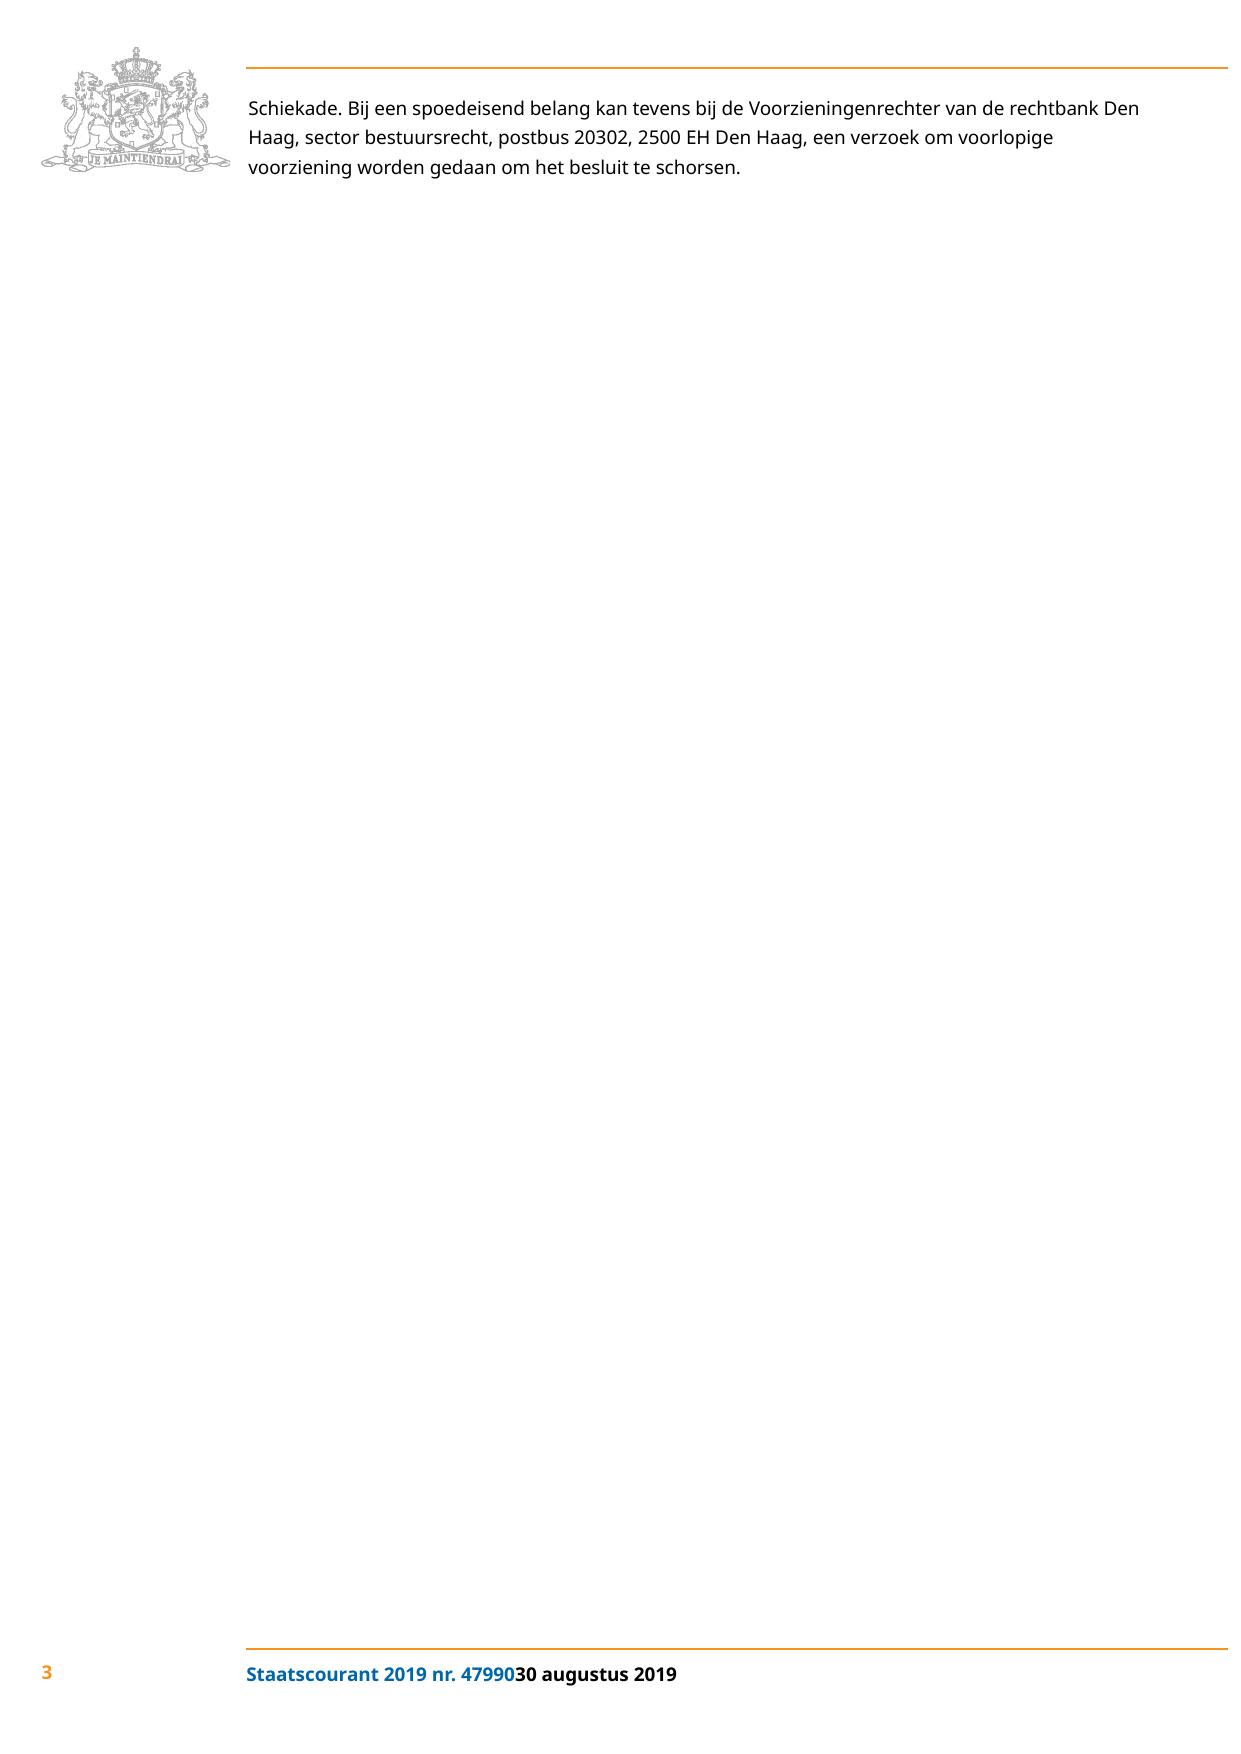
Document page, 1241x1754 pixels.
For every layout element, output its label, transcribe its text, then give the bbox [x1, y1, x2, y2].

picture [41, 47, 231, 172]
text Schiekade. Bij een spoedeisend belang kan tevens bij de Voorzieningenrechter van de rechtbank Den Haag, sector bestuursrecht, postbus 20302, 2500 EH Den Haag, een verzoek om voorlopige voorziening worden gedaan om het besluit te schorsen. [248, 95, 1152, 180]
